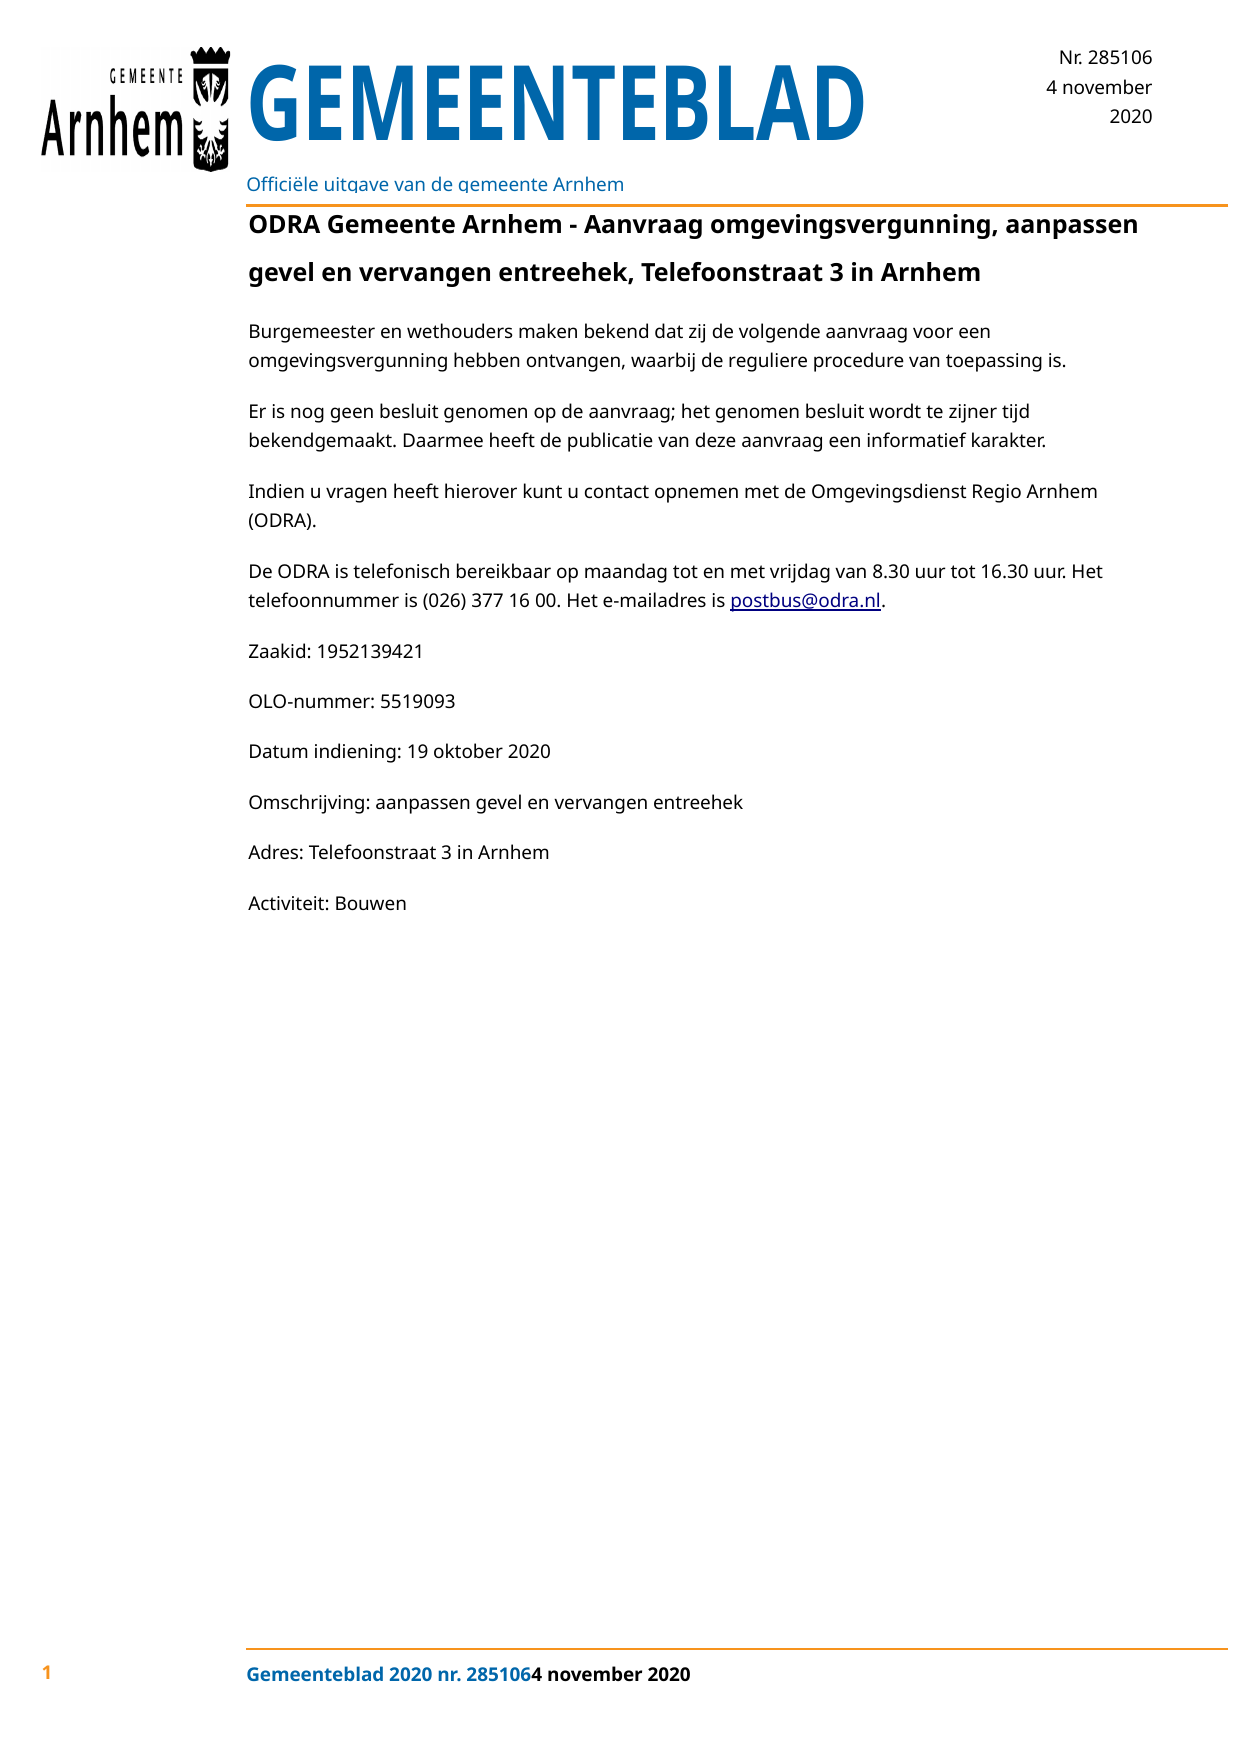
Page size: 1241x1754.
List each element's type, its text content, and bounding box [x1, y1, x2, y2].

text Burgemeester en wethouders maken bekend dat zij de volgende aanvraag voor een omgevingsvergunning hebben ontvangen, waarbij de reguliere procedure van toepassing is. [248, 318, 1152, 373]
text Zaakid: 1952139421 [248, 638, 1152, 664]
text Er is nog geen besluit genomen op de aanvraag; het genomen besluit wordt te zijner tijd bekendgemaakt. Daarmee heeft de publicatie van deze aanvraag een informatief karakter. [248, 398, 1152, 453]
text Activiteit: Bouwen [248, 890, 1152, 916]
text Datum indiening: 19 oktober 2020 [248, 739, 1152, 764]
text ODRA Gemeente Arnhem - Aanvraag omgevingsvergunning, aanpassen gevel en vervangen entreehek, Telefoonstraat 3 in Arnhem [248, 207, 1152, 288]
text Adres: Telefoonstraat 3 in Arnhem [248, 839, 1152, 865]
text Indien u vragen heeft hierover kunt u contact opnemen met de Omgevingsdienst Regio Arnhem (ODRA). [248, 478, 1152, 533]
text OLO-nummer: 5519093 [248, 688, 1152, 714]
picture [41, 47, 231, 172]
text Omschrijving: aanpassen gevel en vervangen entreehek [248, 789, 1152, 815]
text De ODRA is telefonisch bereikbaar op maandag tot en met vrijdag van 8.30 uur tot 16.30 uur. Het telefoonnummer is (026) 377 16 00. Het e-mailadres is postbus@odra.nl. [248, 558, 1152, 613]
